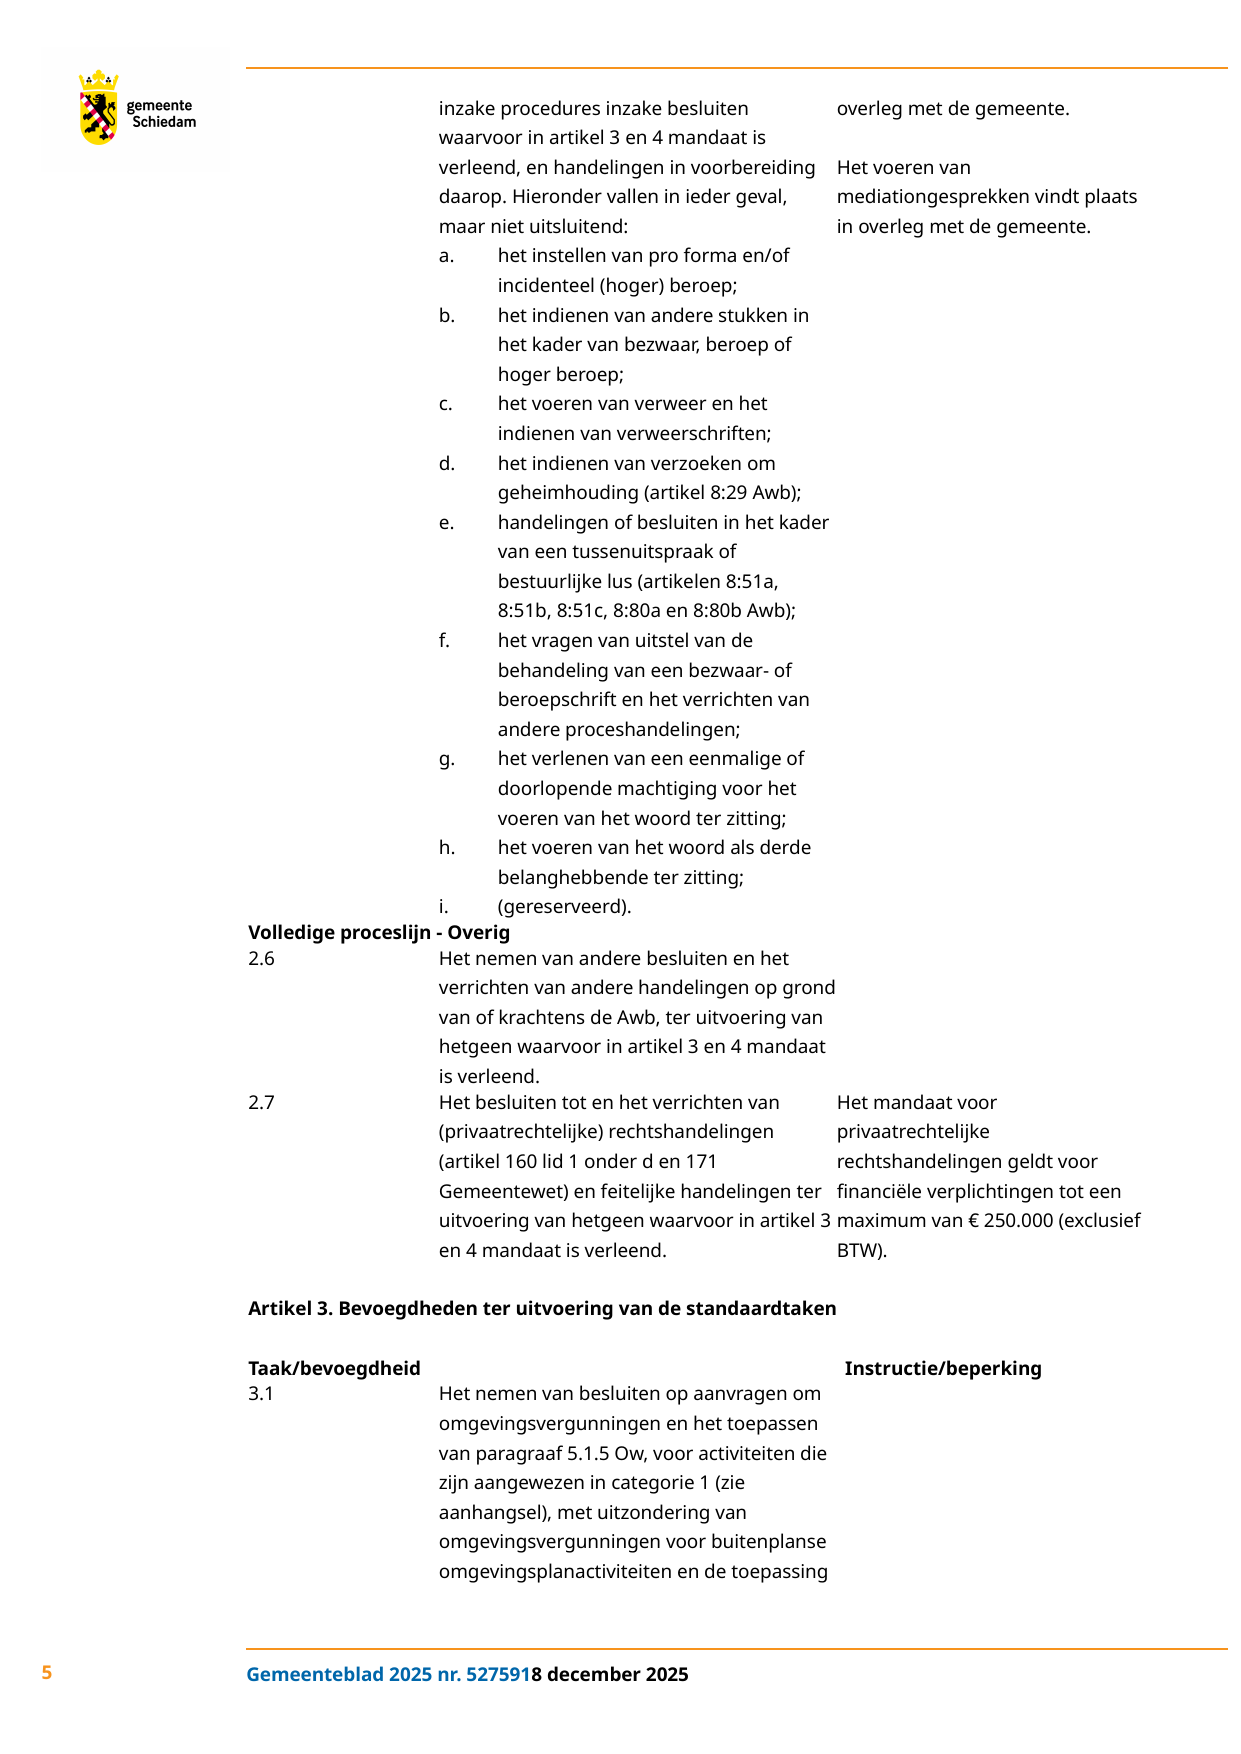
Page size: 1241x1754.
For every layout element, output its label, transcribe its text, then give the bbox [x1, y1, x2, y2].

picture [41, 47, 231, 172]
table_cell Het besluiten tot en het verrichten van (privaatrechtelijke) rechtshandelingen (artikel 160 lid 1 onder d en 171 Gemeentewet) en feitelijke handelingen ter uitvoering van hetgeen waarvoor in artikel 3 en 4 mandaat is verleend. [439, 1089, 837, 1263]
table_cell 2.6 [248, 945, 439, 1089]
table_header Instructie/beperking [845, 1355, 1152, 1381]
table_cell Het mandaat voor privaatrechtelijke rechtshandelingen geldt voor financiële verplichtingen tot een maximum van € 250.000 (exclusief BTW). [837, 1089, 1152, 1263]
table_cell overleg met de gemeente. Het voeren van mediationgesprekken vindt plaats in overleg met de gemeente. [837, 95, 1152, 919]
table_cell 3.1 [248, 1381, 439, 1584]
table_cell [837, 945, 1152, 1089]
table_header Taak/bevoegdheid [248, 1355, 845, 1381]
table_cell Volledige proceslijn - Overig [248, 919, 837, 945]
table_cell Het nemen van andere besluiten en het verrichten van andere handelingen op grond van of krachtens de Awb, ter uitvoering van hetgeen waarvoor in artikel 3 en 4 mandaat is verleend. [439, 945, 837, 1089]
table_cell Het nemen van besluiten op aanvragen om omgevingsvergunningen en het toepassen van paragraaf 5.1.5 Ow, voor activiteiten die zijn aangewezen in categorie 1 (zie aanhangsel), met uitzondering van omgevingsvergunningen voor buitenplanse omgevingsplanactiviteiten en de toepassing [439, 1381, 845, 1584]
table_cell [837, 919, 1152, 945]
table_cell [845, 1381, 1152, 1584]
text Artikel 3. Bevoegdheden ter uitvoering van de standaardtaken [248, 1296, 1152, 1321]
table_cell [248, 95, 439, 919]
table_cell 2.7 [248, 1089, 439, 1263]
table_cell inzake procedures inzake besluiten waarvoor in artikel 3 en 4 mandaat is verleend, en handelingen in voorbereiding daarop. Hieronder vallen in ieder geval, maar niet uitsluitend: het instellen van pro forma en/of incidenteel (hoger) beroep; het indienen van andere stukken in het kader van bezwaar, beroep of hoger beroep; het voeren van verweer en het indienen van verweerschriften; het indienen van verzoeken om geheimhouding (artikel 8:29 Awb); handelingen of besluiten in het kader van een tussenuitspraak of bestuurlijke lus (artikelen 8:51a, 8:51b, 8:51c, 8:80a en 8:80b Awb); het vragen van uitstel van de behandeling van een bezwaar- of beroepschrift en het verrichten van andere proceshandelingen; het verlenen van een eenmalige of doorlopende machtiging voor het voeren van het woord ter zitting; het voeren van het woord als derde belanghebbende ter zitting; (gereserveerd). [439, 95, 837, 919]
